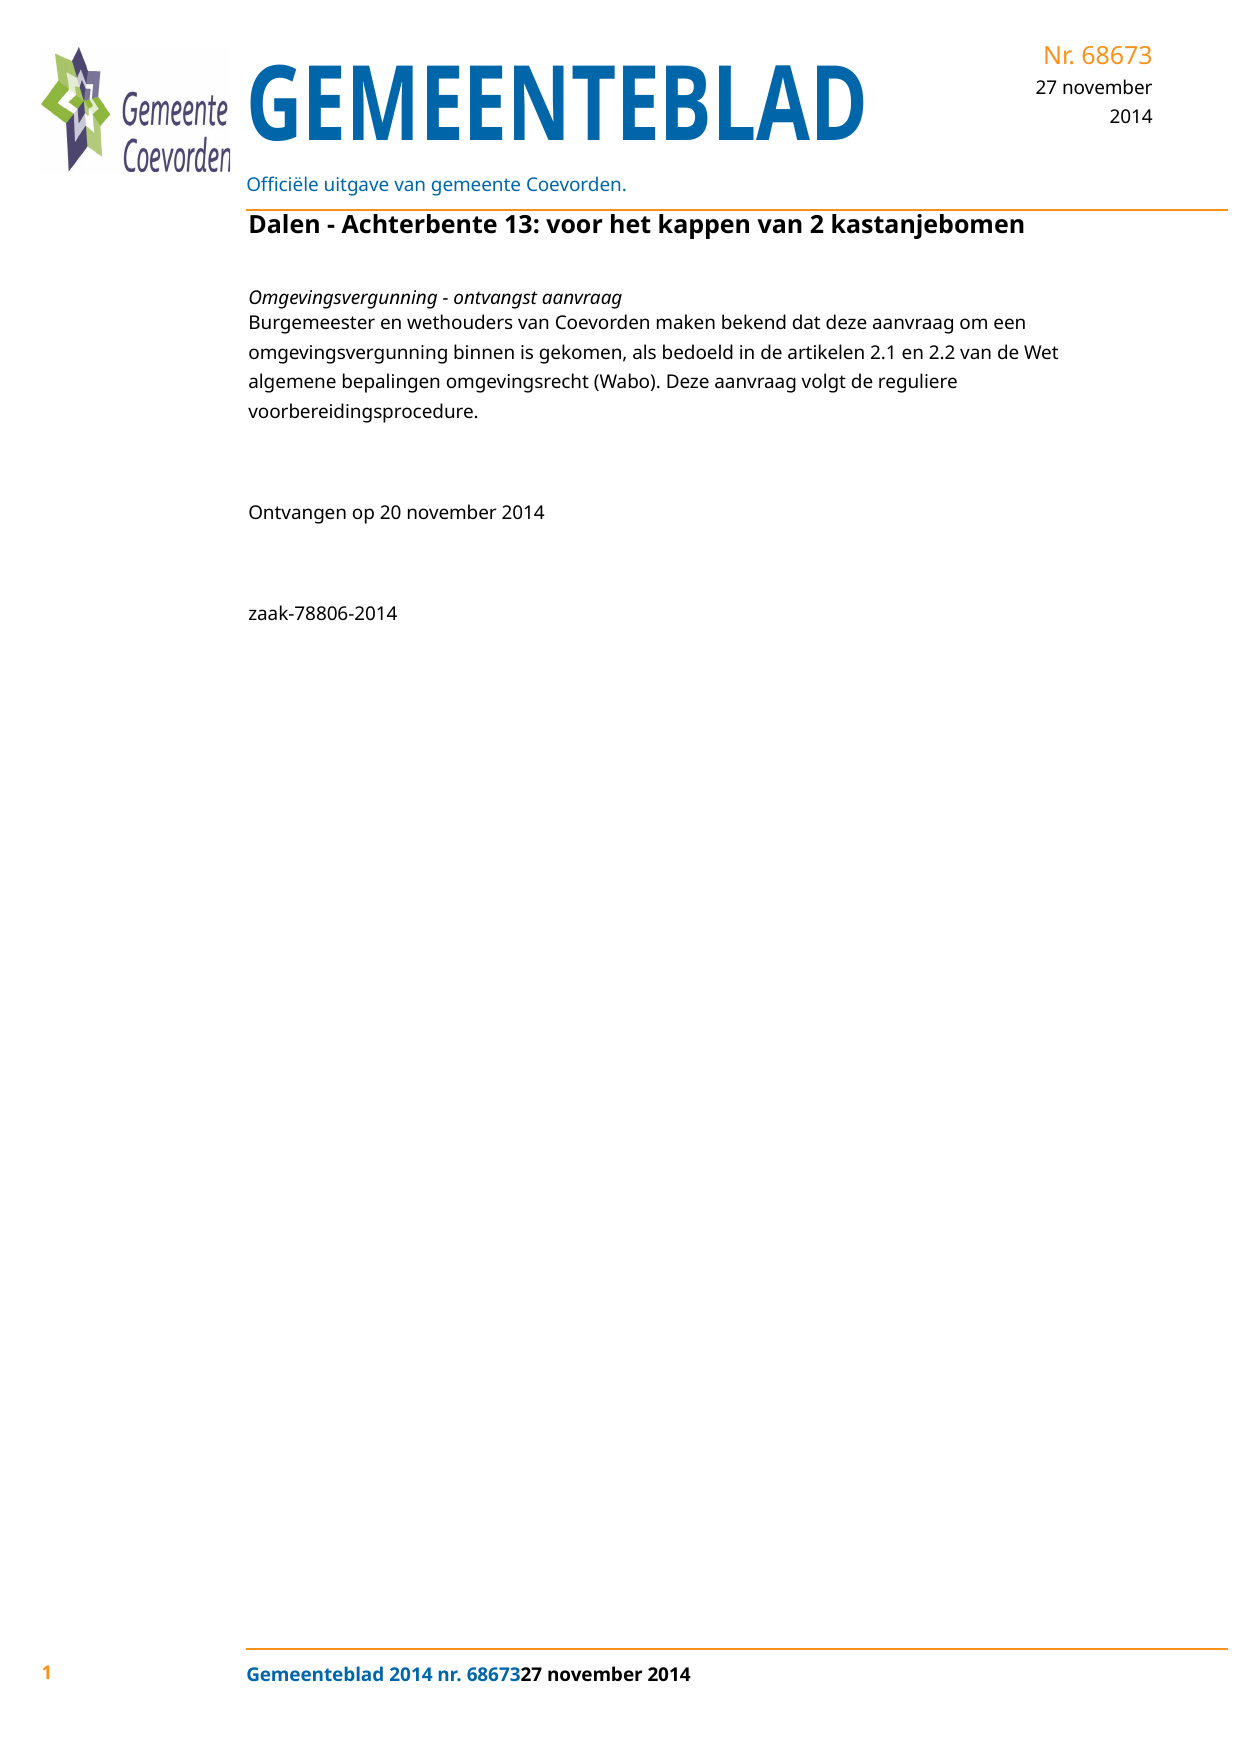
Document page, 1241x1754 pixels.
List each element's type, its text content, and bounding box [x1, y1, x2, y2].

text Burgemeester en wethouders van Coevorden maken bekend dat deze aanvraag om een omgevingsvergunning binnen is gekomen, als bedoeld in de artikelen 2.1 en 2.2 van de Wet algemene bepalingen omgevingsrecht (Wabo). Deze aanvraag volgt de reguliere voorbereidingsprocedure. [248, 309, 1152, 424]
text Ontvangen op 20 november 2014 [248, 499, 1152, 525]
text Dalen - Achterbente 13: voor het kappen van 2 kastanjebomen [248, 211, 1152, 241]
text zaak-78806-2014 [248, 600, 1152, 626]
picture [41, 47, 231, 172]
text Omgevingsvergunning - ontvangst aanvraag [248, 284, 1152, 309]
